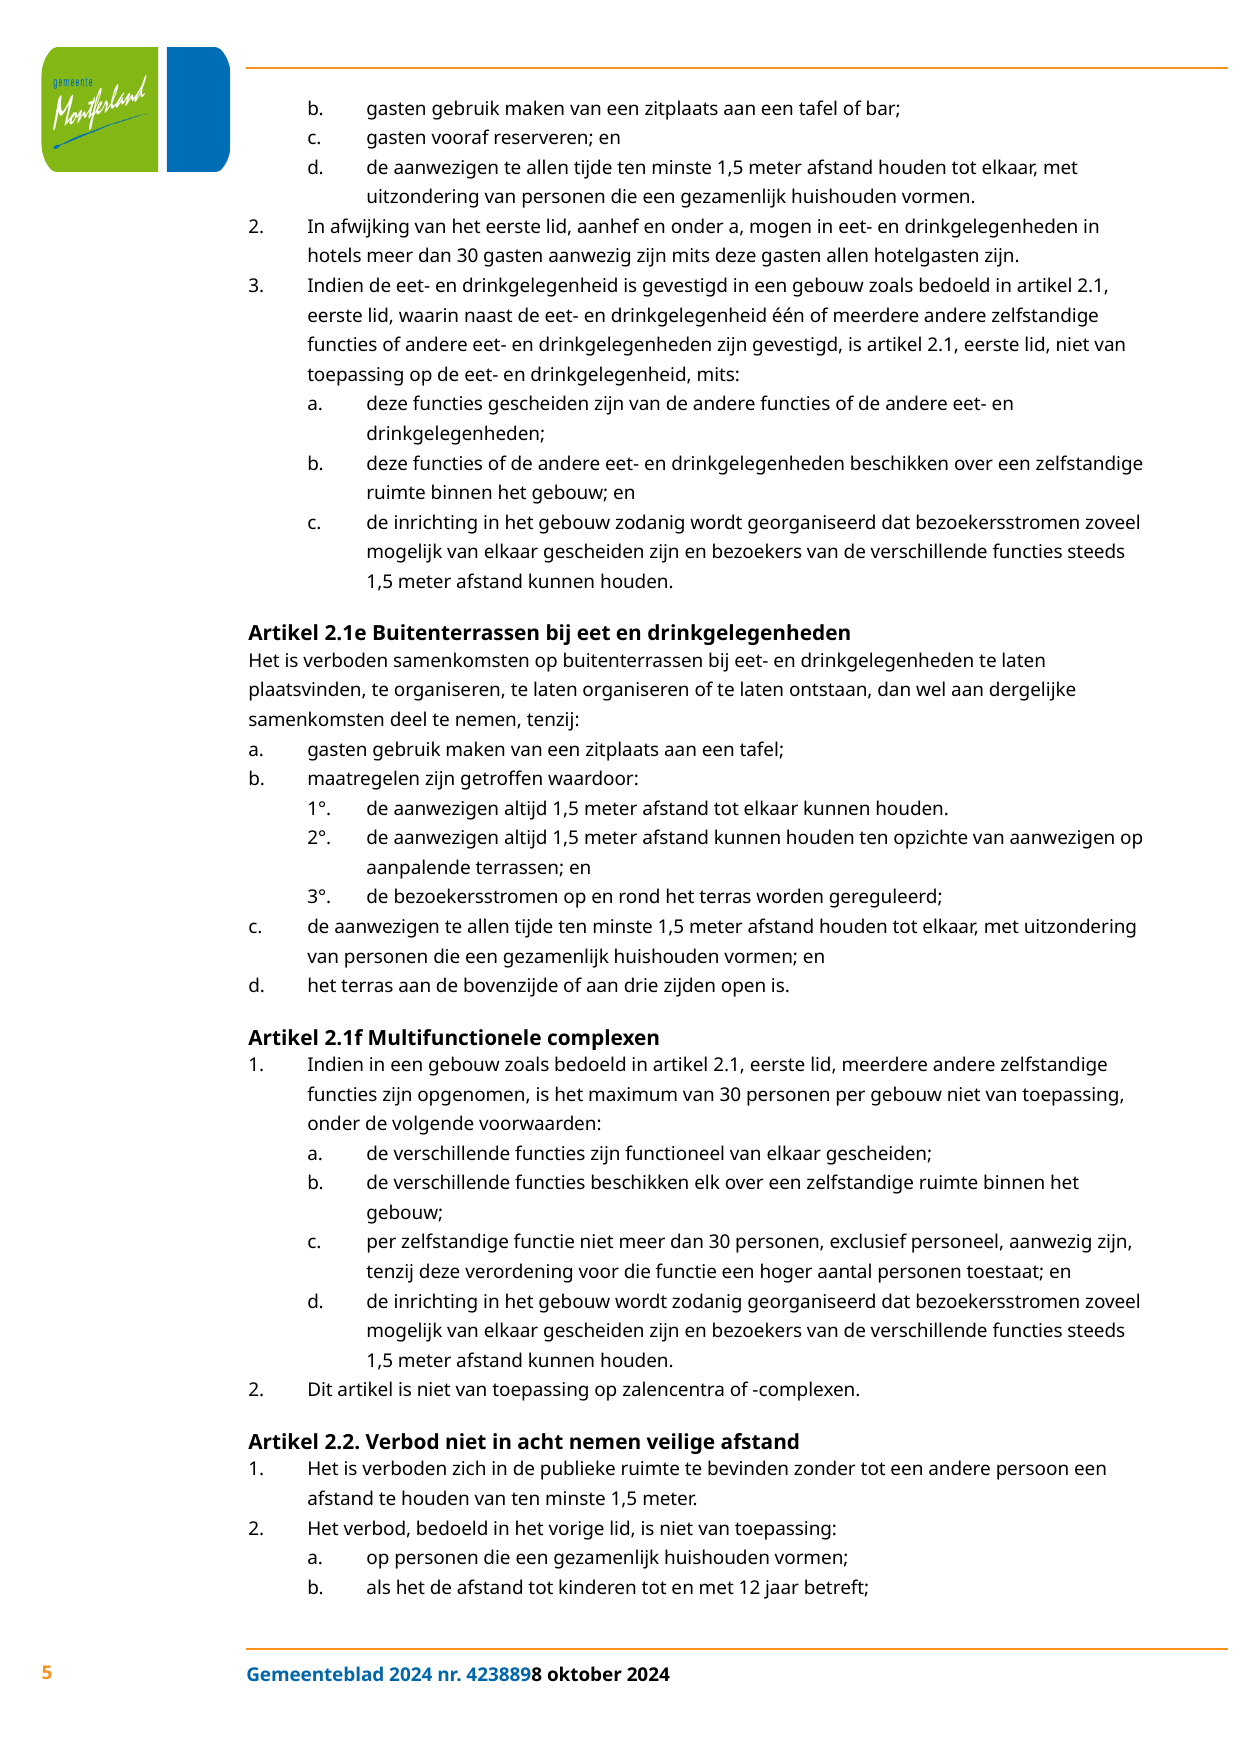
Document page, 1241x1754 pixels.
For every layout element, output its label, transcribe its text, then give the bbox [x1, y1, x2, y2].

list op personen die een gezamenlijk huishouden vormen; [307, 1544, 1152, 1570]
list de aanwezigen altijd 1,5 meter afstand tot elkaar kunnen houden. [307, 795, 1152, 821]
list de verschillende functies beschikken elk over een zelfstandige ruimte binnen het gebouw; [307, 1169, 1152, 1225]
list per zelfstandige functie niet meer dan 30 personen, exclusief personeel, aanwezig zijn, tenzij deze verordening voor die functie een hoger aantal personen toestaat; en [307, 1229, 1152, 1284]
list Indien in een gebouw zoals bedoeld in artikel 2.1, eerste lid, meerdere andere zelfstandige functies zijn opgenomen, is het maximum van 30 personen per gebouw niet van toepassing, onder de volgende voorwaarden: [248, 1051, 1152, 1136]
text Artikel 2.1e Buitenterrassen bij eet en drinkgelegenheden [248, 618, 1152, 647]
picture [41, 47, 231, 172]
list als het de afstand tot kinderen tot en met 12 jaar betreft; [307, 1574, 1152, 1599]
list deze functies of de andere eet- en drinkgelegenheden beschikken over een zelfstandige ruimte binnen het gebouw; en [307, 450, 1152, 505]
list de inrichting in het gebouw wordt zodanig georganiseerd dat bezoekersstromen zoveel mogelijk van elkaar gescheiden zijn en bezoekers van de verschillende functies steeds 1,5 meter afstand kunnen houden. [307, 1288, 1152, 1373]
list de aanwezigen altijd 1,5 meter afstand kunnen houden ten opzichte van aanwezigen op aanpalende terrassen; en [307, 824, 1152, 880]
list de aanwezigen te allen tijde ten minste 1,5 meter afstand houden tot elkaar, met uitzondering van personen die een gezamenlijk huishouden vormen; en [248, 913, 1152, 968]
text Het is verboden samenkomsten op buitenterrassen bij eet- en drinkgelegenheden te laten plaatsvinden, te organiseren, te laten organiseren of te laten ontstaan, dan wel aan dergelijke samenkomsten deel te nemen, tenzij: [248, 647, 1152, 732]
list deze functies gescheiden zijn van de andere functies of de andere eet- en drinkgelegenheden; [307, 391, 1152, 446]
text Artikel 2.1f Multifunctionele complexen [248, 1023, 1152, 1051]
list de verschillende functies zijn functioneel van elkaar gescheiden; [307, 1140, 1152, 1166]
list de bezoekersstromen op en rond het terras worden gereguleerd; [307, 884, 1152, 909]
list het terras aan de bovenzijde of aan drie zijden open is. [248, 972, 1152, 998]
list Indien de eet- en drinkgelegenheid is gevestigd in een gebouw zoals bedoeld in artikel 2.1, eerste lid, waarin naast de eet- en drinkgelegenheid één of meerdere andere zelfstandige functies of andere eet- en drinkgelegenheden zijn gevestigd, is artikel 2.1, eerste lid, niet van toepassing op de eet- en drinkgelegenheid, mits: [248, 272, 1152, 387]
list In afwijking van het eerste lid, aanhef en onder a, mogen in eet- en drinkgelegenheden in hotels meer dan 30 gasten aanwezig zijn mits deze gasten allen hotelgasten zijn. [248, 213, 1152, 268]
list de inrichting in het gebouw zodanig wordt georganiseerd dat bezoekersstromen zoveel mogelijk van elkaar gescheiden zijn en bezoekers van de verschillende functies steeds 1,5 meter afstand kunnen houden. [307, 509, 1152, 594]
list maatregelen zijn getroffen waardoor: [248, 765, 1152, 791]
list gasten gebruik maken van een zitplaats aan een tafel of bar; [307, 95, 1152, 121]
list Dit artikel is niet van toepassing op zalencentra of -complexen. [248, 1377, 1152, 1402]
list de aanwezigen te allen tijde ten minste 1,5 meter afstand houden tot elkaar, met uitzondering van personen die een gezamenlijk huishouden vormen. [307, 154, 1152, 209]
list gasten gebruik maken van een zitplaats aan een tafel; [248, 736, 1152, 761]
text Artikel 2.2. Verbod niet in acht nemen veilige afstand [248, 1427, 1152, 1456]
list Het verbod, bedoeld in het vorige lid, is niet van toepassing: [248, 1515, 1152, 1540]
list gasten vooraf reserveren; en [307, 124, 1152, 150]
list Het is verboden zich in de publieke ruimte te bevinden zonder tot een andere persoon een afstand te houden van ten minste 1,5 meter. [248, 1456, 1152, 1511]
